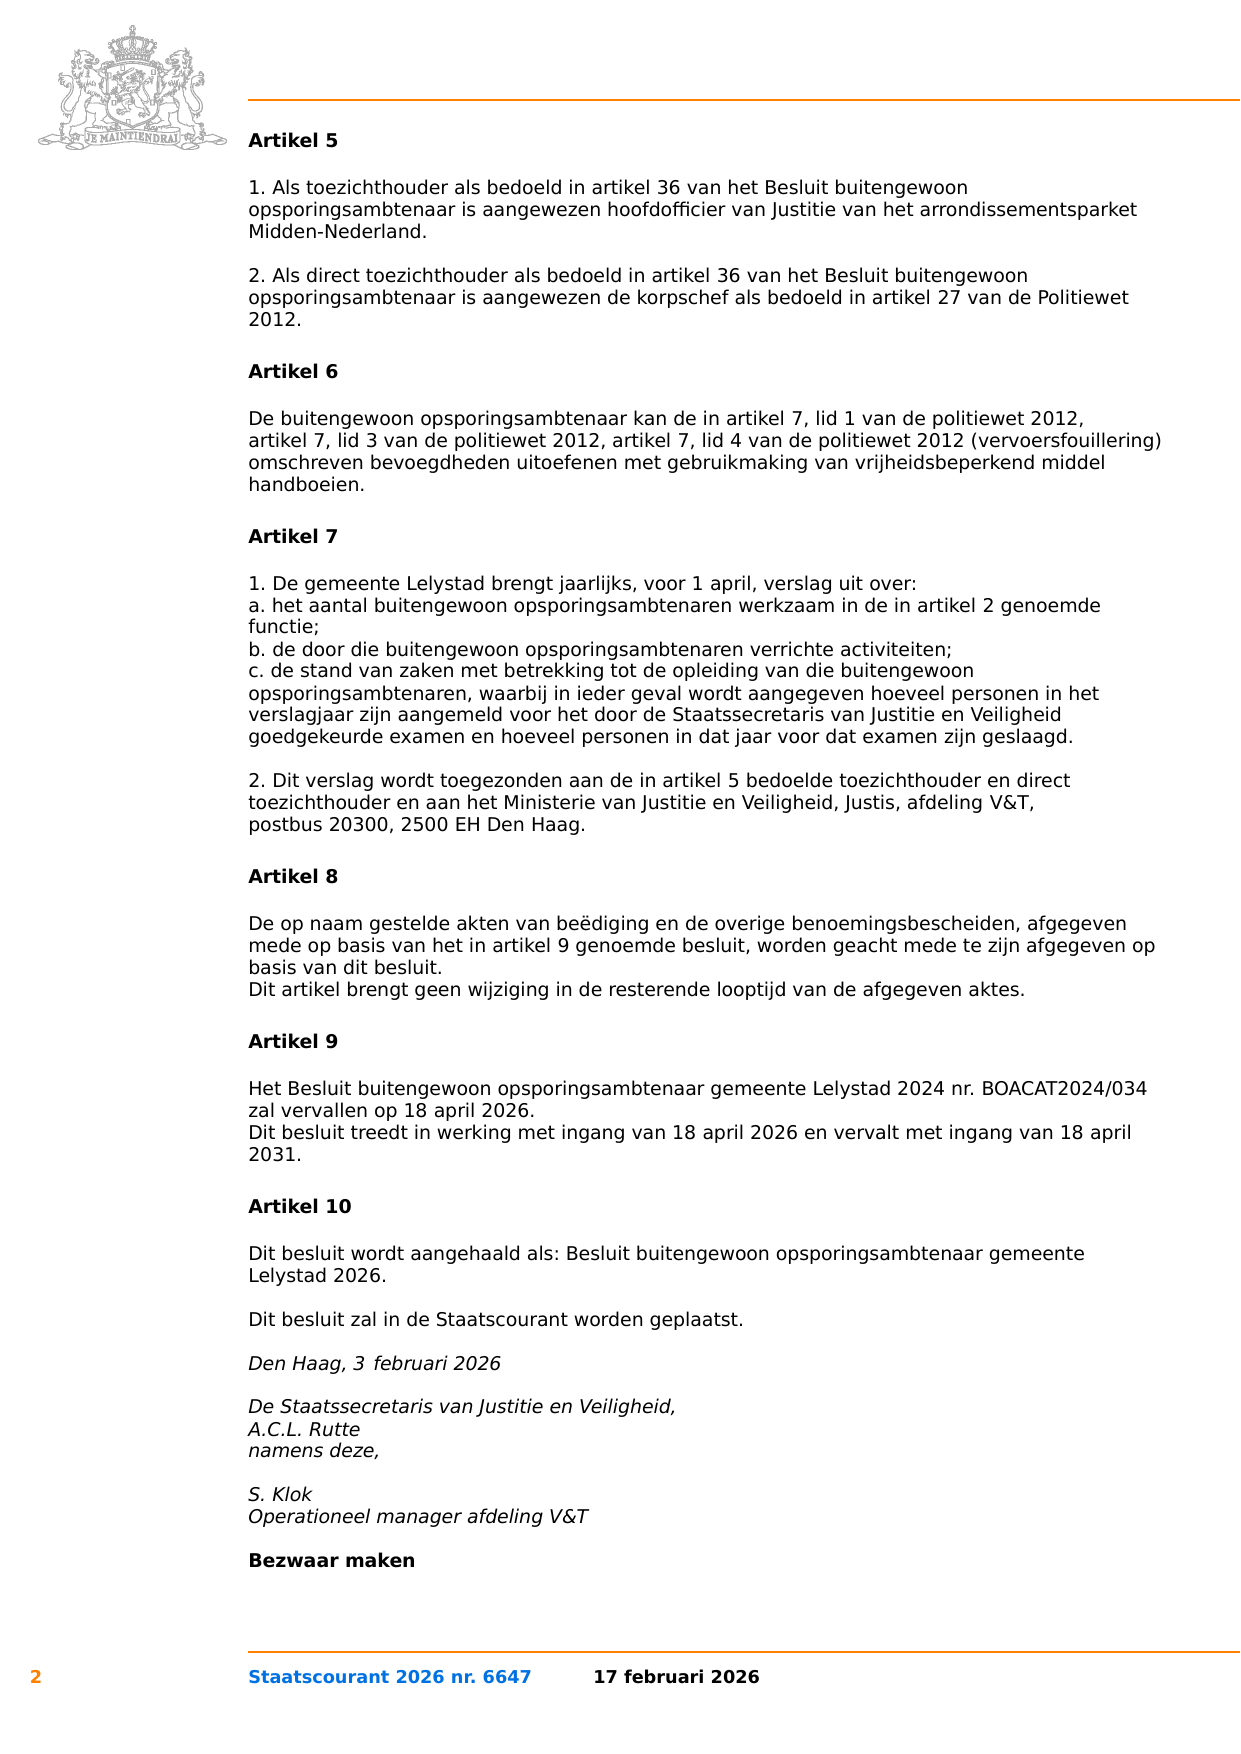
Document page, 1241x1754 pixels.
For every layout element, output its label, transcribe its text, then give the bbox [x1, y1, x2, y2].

text Het Besluit buitengewoon opsporingsambtenaar gemeente Lelystad 2024 nr. BOACAT2024/034 zal vervallen op 18 april 2026. [248, 1078, 1163, 1122]
text Dit besluit zal in de Staatscourant worden geplaatst. [248, 1309, 1163, 1331]
subtitle Artikel 9 [248, 1031, 1163, 1053]
text c. de stand van zaken met betrekking tot de opleiding van die buitengewoon opsporingsambtenaren, waarbij in ieder geval wordt aangegeven hoeveel personen in het verslagjaar zijn aangemeld voor het door de Staatssecretaris van Justitie en Veiligheid goedgekeurde examen en hoeveel personen in dat jaar voor dat examen zijn geslaagd. [248, 660, 1163, 748]
subtitle Artikel 6 [248, 361, 1163, 383]
text De buitengewoon opsporingsambtenaar kan de in artikel 7, lid 1 van de politiewet 2012, artikel 7, lid 3 van de politiewet 2012, artikel 7, lid 4 van de politiewet 2012 (vervoersfouillering) omschreven bevoegdheden uitoefenen met gebruikmaking van vrijheidsbeperkend middel handboeien. [248, 408, 1163, 496]
text 1. Als toezichthouder als bedoeld in artikel 36 van het Besluit buitengewoon opsporingsambtenaar is aangewezen hoofdofficier van Justitie van het arrondissementsparket Midden-Nederland. [248, 177, 1163, 243]
text Dit besluit treedt in werking met ingang van 18 april 2026 en vervalt met ingang van 18 april 2031. [248, 1122, 1163, 1166]
text Den Haag, 3 februari 2026 [248, 1353, 1163, 1374]
subtitle Artikel 5 [248, 130, 1163, 152]
text De op naam gestelde akten van beëdiging en de overige benoemingsbescheiden, afgegeven mede op basis van het in artikel 9 genoemde besluit, worden geacht mede te zijn afgegeven op basis van dit besluit. [248, 913, 1163, 979]
text Dit besluit wordt aangehaald als: Besluit buitengewoon opsporingsambtenaar gemeente Lelystad 2026. [248, 1243, 1163, 1287]
text Dit artikel brengt geen wijziging in de resterende looptijd van de afgegeven aktes. [248, 979, 1163, 1001]
text 2. Dit verslag wordt toegezonden aan de in artikel 5 bedoelde toezichthouder en direct toezichthouder en aan het Ministerie van Justitie en Veiligheid, Justis, afdeling V&T, postbus 20300, 2500 EH Den Haag. [248, 770, 1163, 836]
picture [38, 25, 227, 150]
text De Staatssecretaris van Justitie en Veiligheid, A.C.L. Rutte namens deze, S. Klok Operationeel manager afdeling V&T [248, 1396, 1163, 1528]
subtitle Artikel 8 [248, 866, 1163, 888]
text 2. Als direct toezichthouder als bedoeld in artikel 36 van het Besluit buitengewoon opsporingsambtenaar is aangewezen de korpschef als bedoeld in artikel 27 van de Politiewet 2012. [248, 265, 1163, 331]
text a. het aantal buitengewoon opsporingsambtenaren werkzaam in de in artikel 2 genoemde functie; [248, 594, 1163, 638]
subtitle Artikel 7 [248, 526, 1163, 547]
subtitle Artikel 10 [248, 1196, 1163, 1218]
text b. de door die buitengewoon opsporingsambtenaren verrichte activiteiten; [248, 638, 1163, 660]
text Bezwaar maken [248, 1550, 1163, 1572]
text 1. De gemeente Lelystad brengt jaarlijks, voor 1 april, verslag uit over: [248, 572, 1163, 594]
